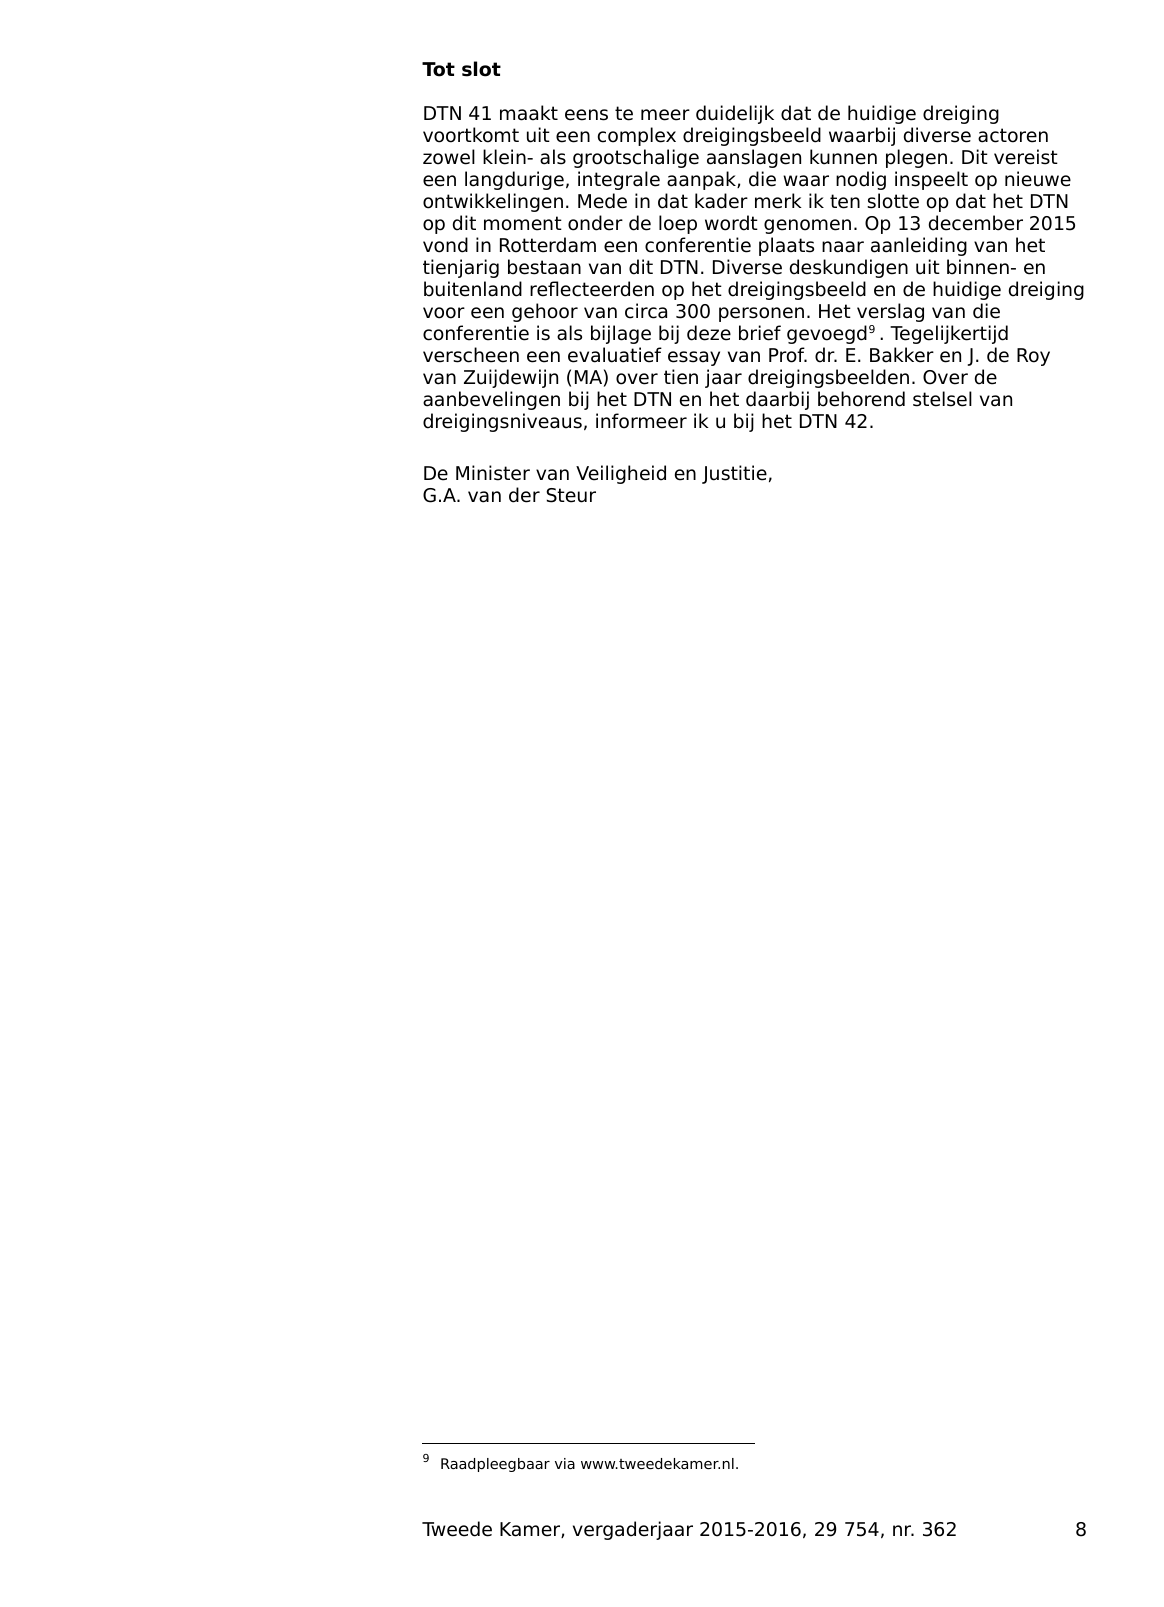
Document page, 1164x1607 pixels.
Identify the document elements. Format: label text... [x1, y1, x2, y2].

subtitle Tot slot [422, 59, 1087, 81]
text Raadpleegbaar via www.tweedekamer.nl. [422, 1452, 1087, 1474]
text DTN 41 maakt eens te meer duidelijk dat de huidige dreiging voortkomt uit een complex dreigingsbeeld waarbij diverse actoren zowel klein- als grootschalige aanslagen kunnen plegen. Dit vereist een langdurige, integrale aanpak, die waar nodig inspeelt op nieuwe ontwikkelingen. Mede in dat kader merk ik ten slotte op dat het DTN op dit moment onder de loep wordt genomen. Op 13 december 2015 vond in Rotterdam een conferentie plaats naar aanleiding van het tienjarig bestaan van dit DTN. Diverse deskundigen uit binnen- en buitenland reflecteerden op het dreigingsbeeld en de huidige dreiging voor een gehoor van circa 300 personen. Het verslag van die conferentie is als bijlage bij deze brief gevoegd. Tegelijkertijd verscheen een evaluatief essay van Prof. dr. E. Bakker en J. de Roy van Zuijdewijn (MA) over tien jaar dreigingsbeelden. Over de aanbevelingen bij het DTN en het daarbij behorend stelsel van dreigingsniveaus, informeer ik u bij het DTN 42. [422, 103, 1087, 433]
text De Minister van Veiligheid en Justitie, G.A. van der Steur [422, 463, 1087, 507]
